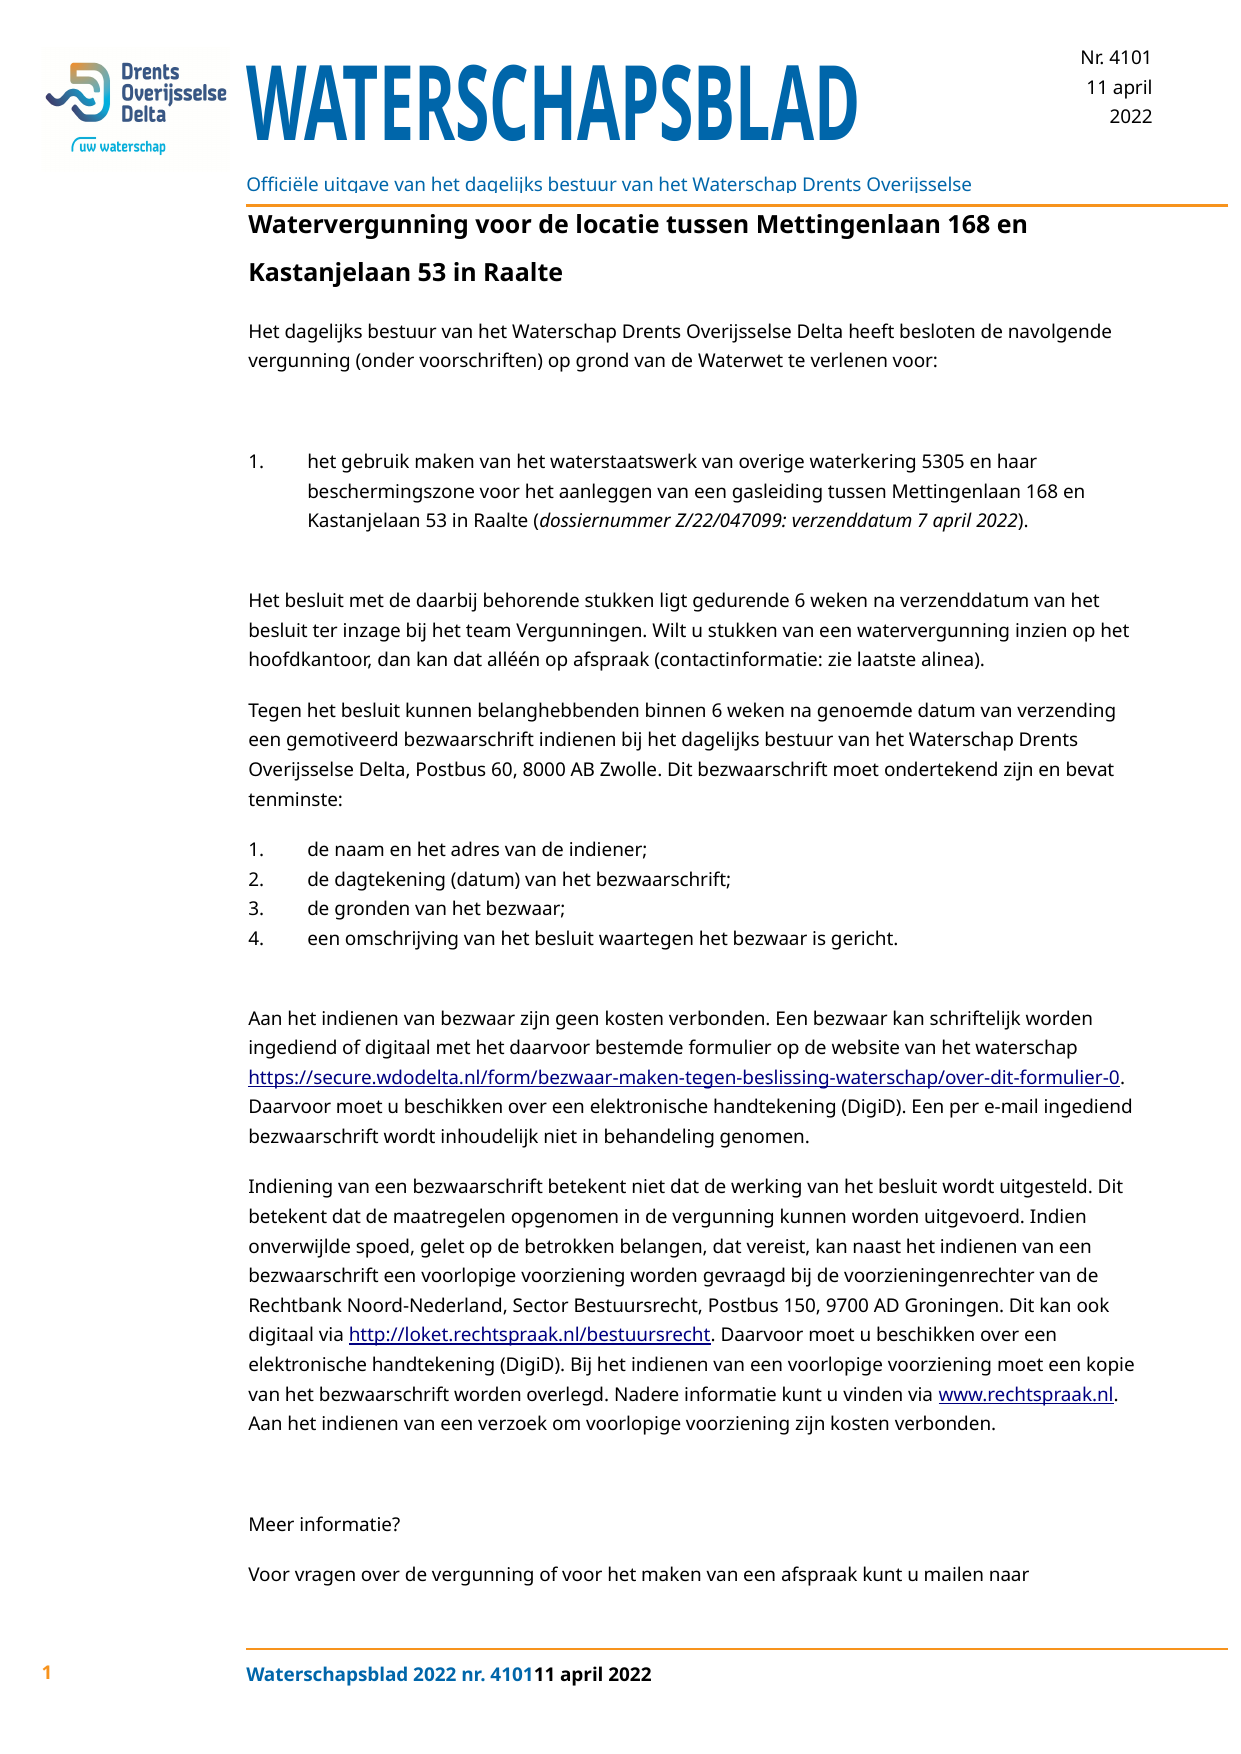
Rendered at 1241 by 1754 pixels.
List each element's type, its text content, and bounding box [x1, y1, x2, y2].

text Aan het indienen van bezwaar zijn geen kosten verbonden. Een bezwaar kan schriftelijk worden ingediend of digitaal met het daarvoor bestemde formulier op de website van het waterschap https://secure.wdodelta.nl/form/bezwaar-maken-tegen-beslissing-waterschap/over-dit-formulier-0. Daarvoor moet u beschikken over een elektronische handtekening (DigiD). Een per e-mail ingediend bezwaarschrift wordt inhoudelijk niet in behandeling genomen. [248, 1005, 1152, 1149]
text Voor vragen over de vergunning of voor het maken van een afspraak kunt u mailen naar [248, 1562, 1152, 1587]
text Watervergunning voor de locatie tussen Mettingenlaan 168 en Kastanjelaan 53 in Raalte [248, 207, 1152, 288]
list de gronden van het bezwaar; [248, 895, 1152, 921]
text Tegen het besluit kunnen belanghebbenden binnen 6 weken na genoemde datum van verzending een gemotiveerd bezwaarschrift indienen bij het dagelijks bestuur van het Waterschap Drents Overijsselse Delta, Postbus 60, 8000 AB Zwolle. Dit bezwaarschrift moet ondertekend zijn en bevat tenminste: [248, 697, 1152, 812]
text Het dagelijks bestuur van het Waterschap Drents Overijsselse Delta heeft besloten de navolgende vergunning (onder voorschriften) op grond van de Waterwet te verlenen voor: [248, 318, 1152, 373]
list de dagtekening (datum) van het bezwaarschrift; [248, 866, 1152, 892]
picture [41, 47, 231, 172]
list een omschrijving van het besluit waartegen het bezwaar is gericht. [248, 925, 1152, 951]
text Meer informatie? [248, 1511, 1152, 1537]
list de naam en het adres van de indiener; [248, 836, 1152, 862]
text Indiening van een bezwaarschrift betekent niet dat de werking van het besluit wordt uitgesteld. Dit betekent dat de maatregelen opgenomen in de vergunning kunnen worden uitgevoerd. Indien onverwijlde spoed, gelet op de betrokken belangen, dat vereist, kan naast het indienen van een bezwaarschrift een voorlopige voorziening worden gevraagd bij de voorzieningenrechter van de Rechtbank Noord-Nederland, Sector Bestuursrecht, Postbus 150, 9700 AD Groningen. Dit kan ook digitaal via http://loket.rechtspraak.nl/bestuursrecht. Daarvoor moet u beschikken over een elektronische handtekening (DigiD). Bij het indienen van een voorlopige voorziening moet een kopie van het bezwaarschrift worden overlegd. Nadere informatie kunt u vinden via www.rechtspraak.nl. Aan het indienen van een verzoek om voorlopige voorziening zijn kosten verbonden. [248, 1174, 1152, 1436]
text Het besluit met de daarbij behorende stukken ligt gedurende 6 weken na verzenddatum van het besluit ter inzage bij het team Vergunningen. Wilt u stukken van een watervergunning inzien op het hoofdkantoor, dan kan dat alléén op afspraak (contactinformatie: zie laatste alinea). [248, 587, 1152, 672]
list het gebruik maken van het waterstaatswerk van overige waterkering 5305 en haar beschermingszone voor het aanleggen van een gasleiding tussen Mettingenlaan 168 en Kastanjelaan 53 in Raalte (dossiernummer Z/22/047099: verzenddatum 7 april 2022). [248, 448, 1152, 533]
